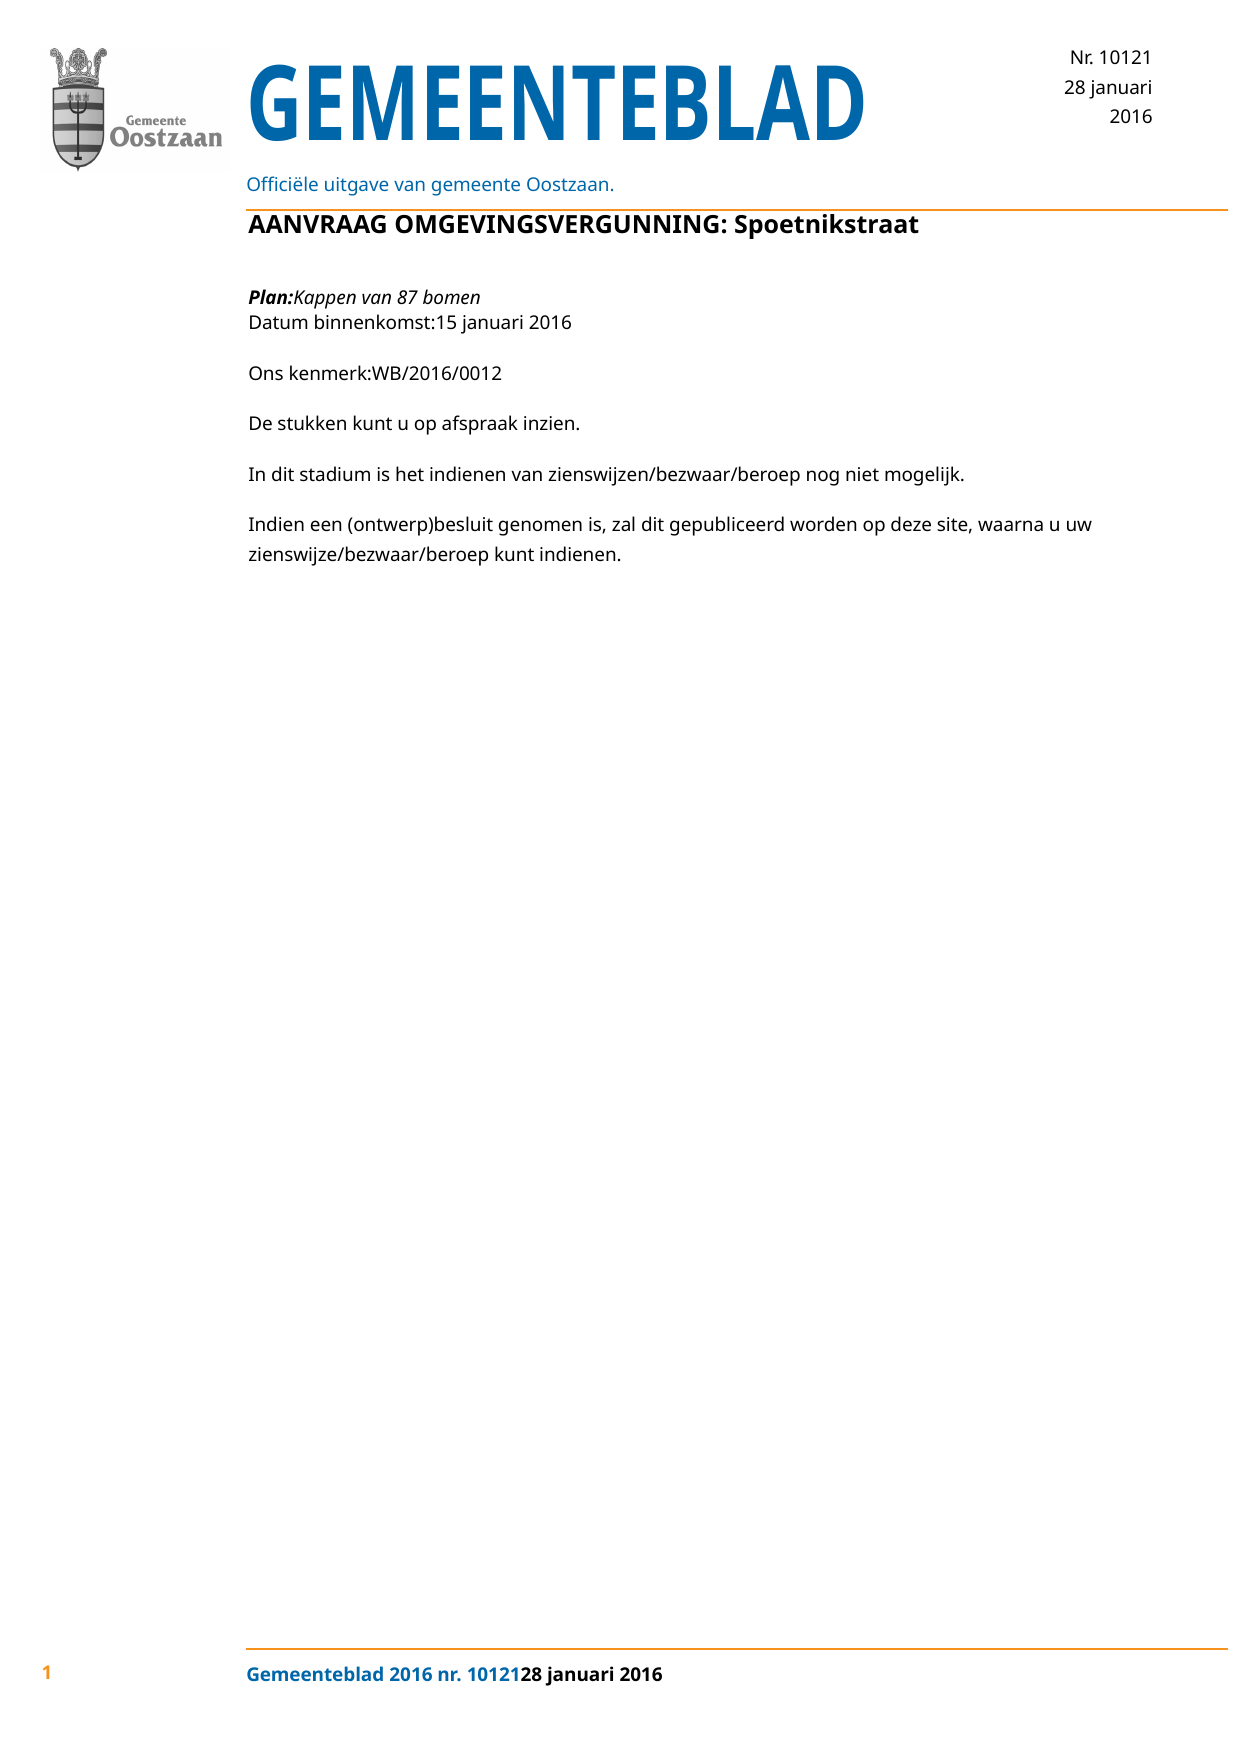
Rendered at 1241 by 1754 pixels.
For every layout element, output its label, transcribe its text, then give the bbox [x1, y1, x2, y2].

picture [41, 47, 231, 172]
text Indien een (ontwerp)besluit genomen is, zal dit gepubliceerd worden op deze site, waarna u uw zienswijze/bezwaar/beroep kunt indienen. [248, 511, 1152, 567]
text Ons kenmerk:WB/2016/0012 [248, 360, 1152, 386]
text Datum binnenkomst:15 januari 2016 [248, 309, 1152, 335]
text Plan:Kappen van 87 bomen [248, 284, 1152, 309]
text In dit stadium is het indienen van zienswijzen/bezwaar/beroep nog niet mogelijk. [248, 461, 1152, 487]
text AANVRAAG OMGEVINGSVERGUNNING: Spoetnikstraat [248, 211, 1152, 241]
text De stukken kunt u op afspraak inzien. [248, 410, 1152, 436]
